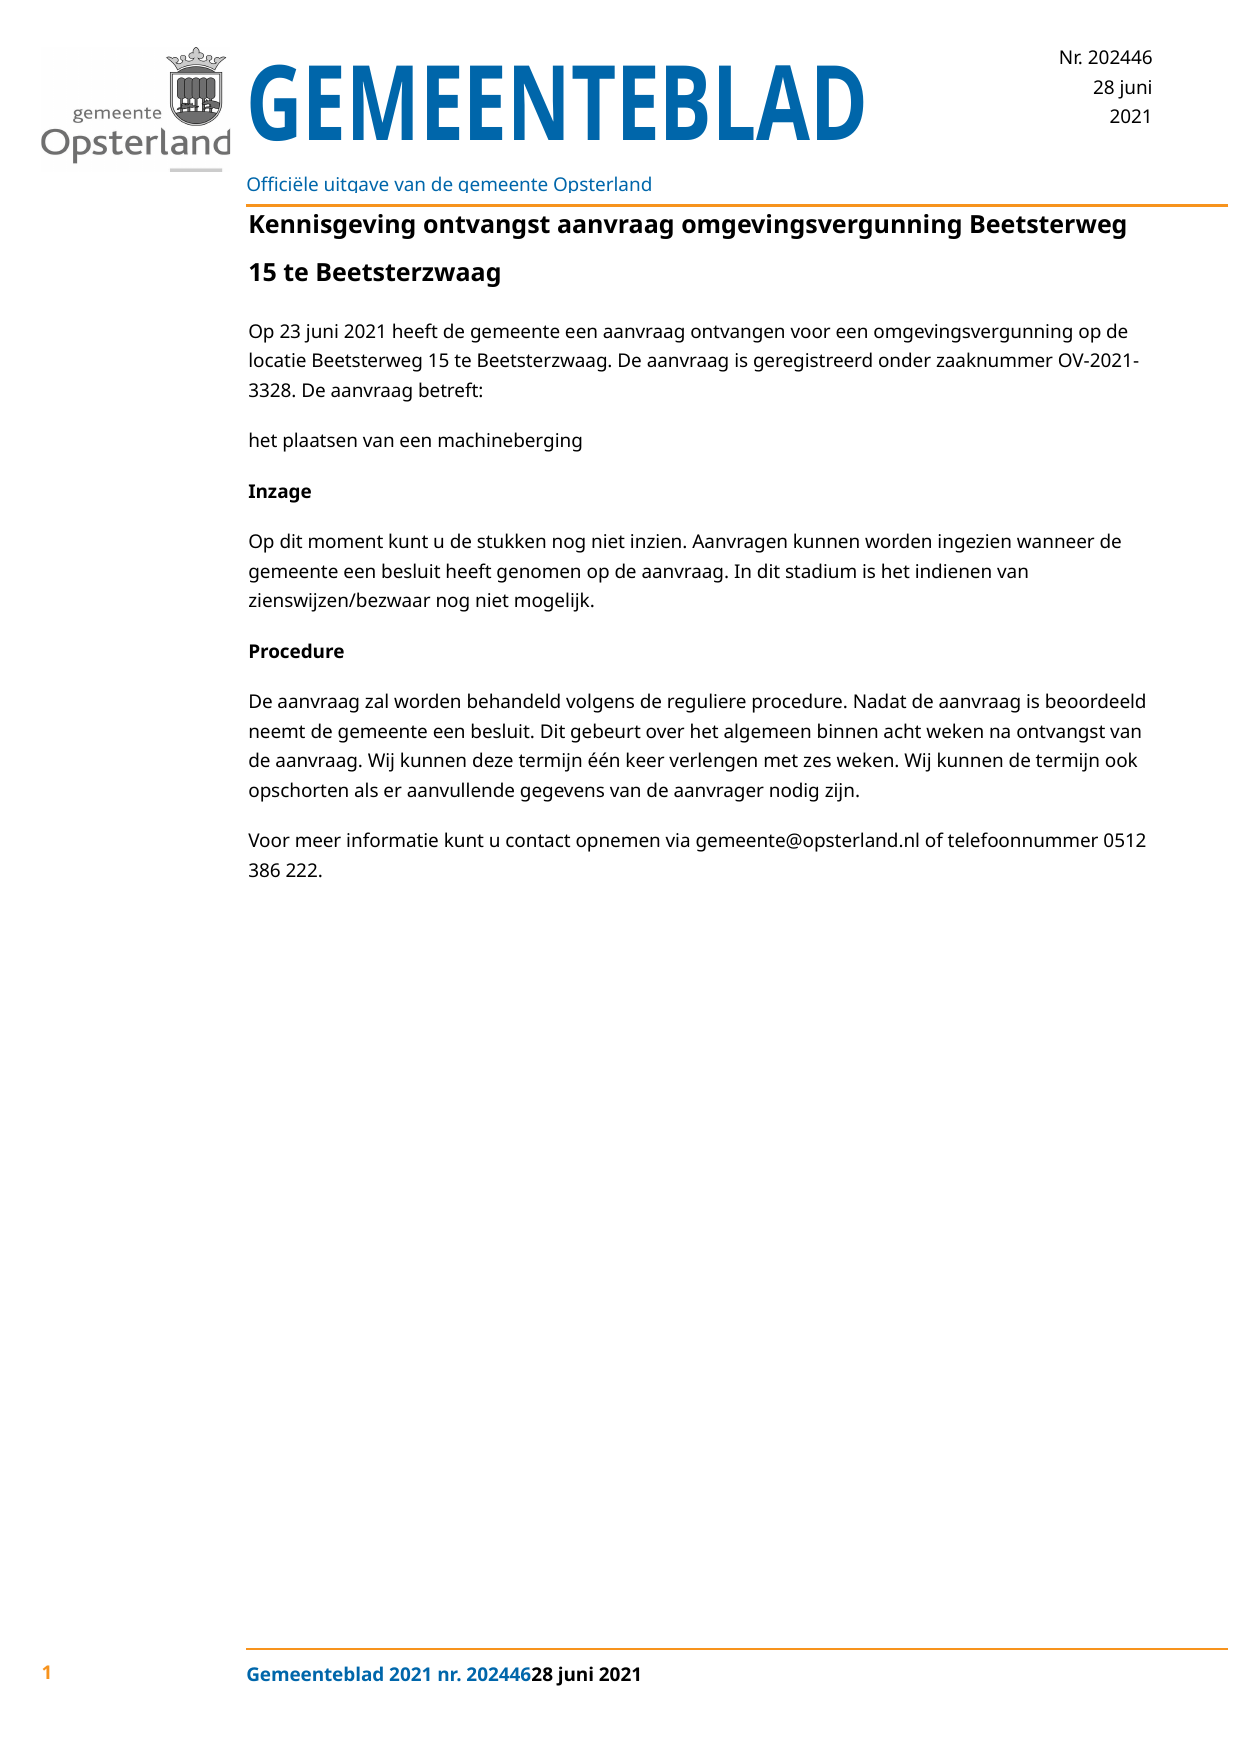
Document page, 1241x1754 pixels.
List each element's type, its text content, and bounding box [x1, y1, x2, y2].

text Kennisgeving ontvangst aanvraag omgevingsvergunning Beetsterweg 15 te Beetsterzwaag [248, 207, 1152, 288]
text Op 23 juni 2021 heeft de gemeente een aanvraag ontvangen voor een omgevingsvergunning op de locatie Beetsterweg 15 te Beetsterzwaag. De aanvraag is geregistreerd onder zaaknummer OV-2021-3328. De aanvraag betreft: [248, 318, 1152, 403]
text De aanvraag zal worden behandeld volgens de reguliere procedure. Nadat de aanvraag is beoordeeld neemt de gemeente een besluit. Dit gebeurt over het algemeen binnen acht weken na ontvangst van de aanvraag. Wij kunnen deze termijn één keer verlengen met zes weken. Wij kunnen de termijn ook opschorten als er aanvullende gegevens van de aanvrager nodig zijn. [248, 688, 1152, 803]
text het plaatsen van een machineberging [248, 427, 1152, 453]
text Op dit moment kunt u de stukken nog niet inzien. Aanvragen kunnen worden ingezien wanneer de gemeente een besluit heeft genomen op de aanvraag. In dit stadium is het indienen van zienswijzen/bezwaar nog niet mogelijk. [248, 528, 1152, 613]
text Voor meer informatie kunt u contact opnemen via gemeente@opsterland.nl of telefoonnummer 0512 386 222. [248, 827, 1152, 883]
picture [41, 47, 231, 172]
text Inzage [248, 478, 1152, 504]
text Procedure [248, 638, 1152, 664]
